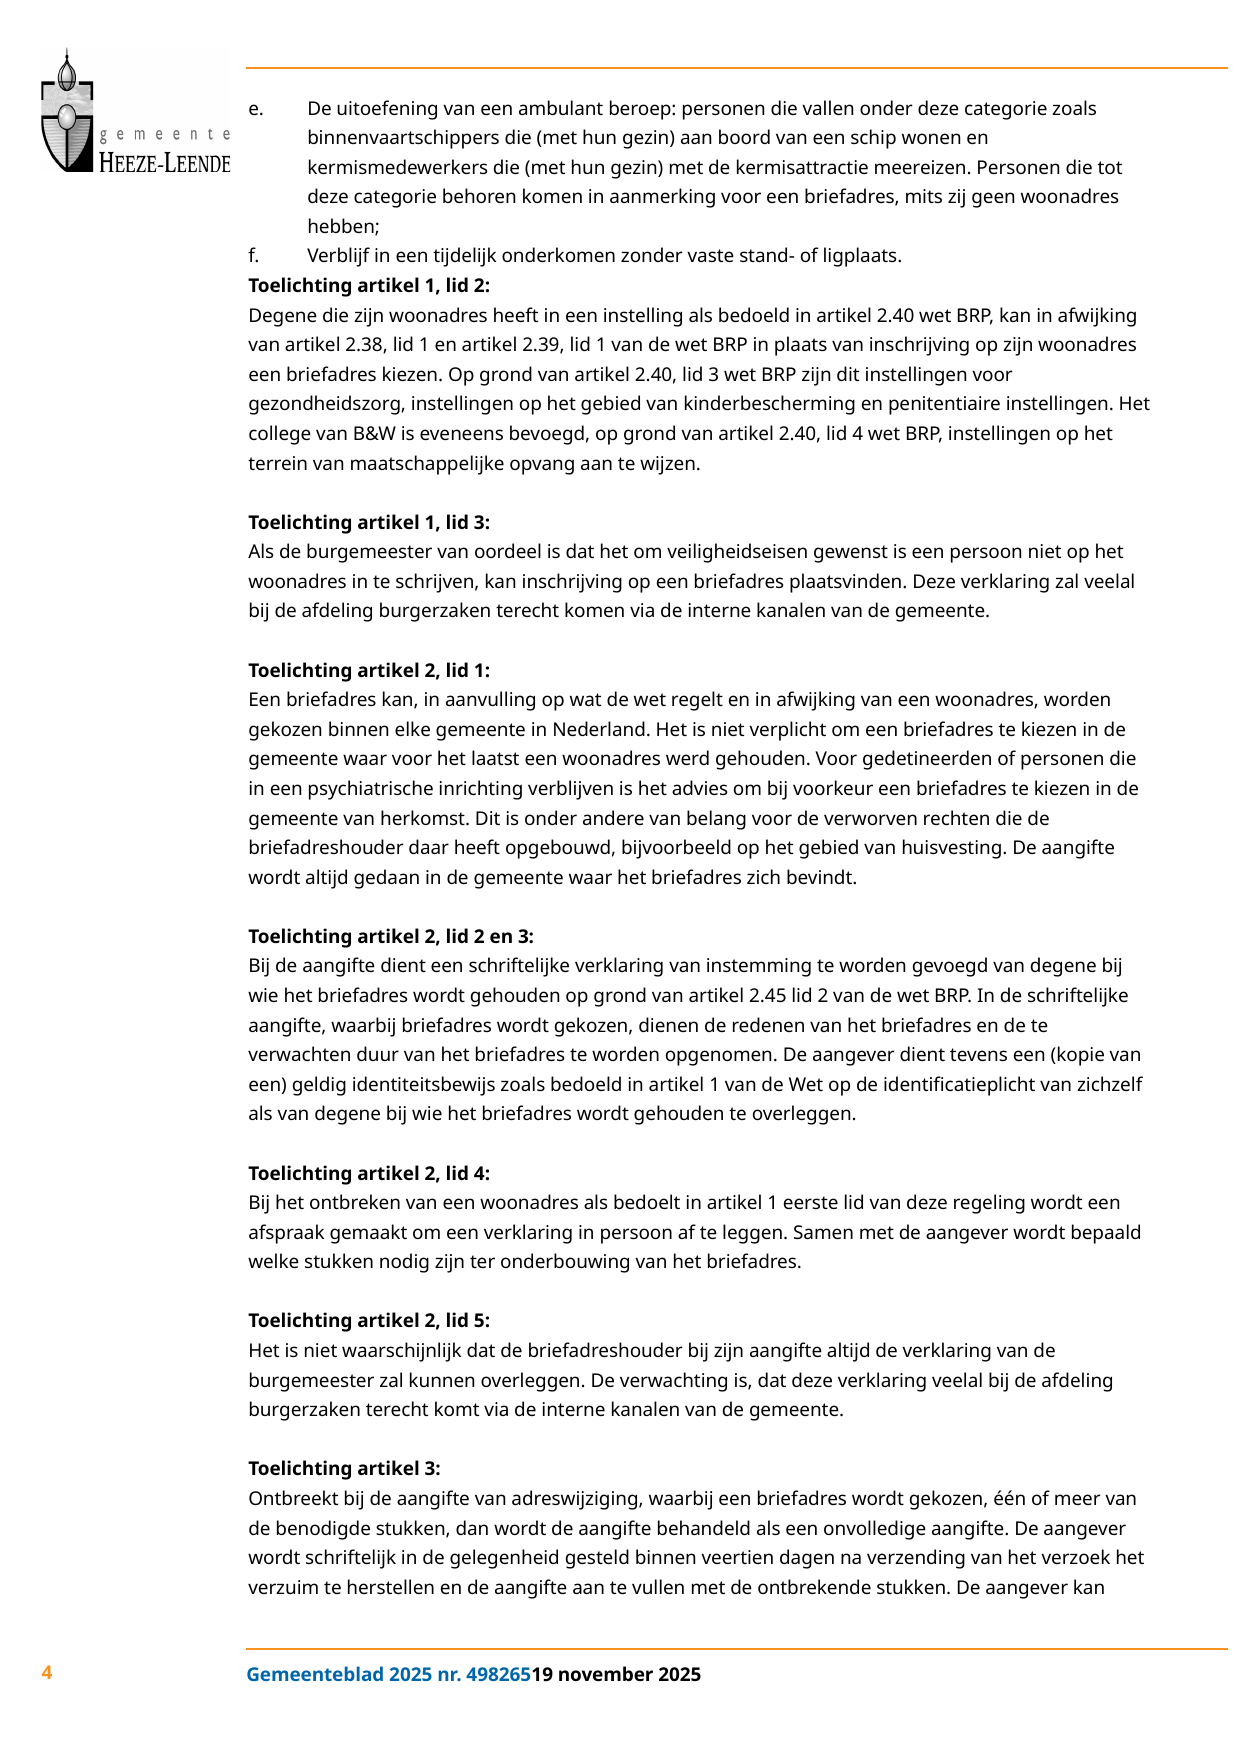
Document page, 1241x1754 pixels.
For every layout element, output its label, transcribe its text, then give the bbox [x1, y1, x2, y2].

text Toelichting artikel 2, lid 2 en 3: [248, 923, 1152, 949]
list Verblijf in een tijdelijk onderkomen zonder vaste stand- of ligplaats. [248, 243, 1152, 268]
text Toelichting artikel 2, lid 1: [248, 657, 1152, 683]
text Ontbreekt bij de aangifte van adreswijziging, waarbij een briefadres wordt gekozen, één of meer van de benodigde stukken, dan wordt de aangifte behandeld als een onvolledige aangifte. De aangever wordt schriftelijk in de gelegenheid gesteld binnen veertien dagen na verzending van het verzoek het verzuim te herstellen en de aangifte aan te vullen met de ontbrekende stukken. De aangever kan [248, 1485, 1152, 1600]
text Als de burgemeester van oordeel is dat het om veiligheidseisen gewenst is een persoon niet op het woonadres in te schrijven, kan inschrijving op een briefadres plaatsvinden. Deze verklaring zal veelal bij de afdeling burgerzaken terecht komen via de interne kanalen van de gemeente. [248, 538, 1152, 623]
text Degene die zijn woonadres heeft in een instelling als bedoeld in artikel 2.40 wet BRP, kan in afwijking van artikel 2.38, lid 1 en artikel 2.39, lid 1 van de wet BRP in plaats van inschrijving op zijn woonadres een briefadres kiezen. Op grond van artikel 2.40, lid 3 wet BRP zijn dit instellingen voor gezondheidszorg, instellingen op het gebied van kinderbescherming en penitentiaire instellingen. Het college van B&W is eveneens bevoegd, op grond van artikel 2.40, lid 4 wet BRP, instellingen op het terrein van maatschappelijke opvang aan te wijzen. [248, 302, 1152, 476]
picture [41, 47, 231, 172]
text Toelichting artikel 2, lid 4: [248, 1160, 1152, 1186]
text Toelichting artikel 1, lid 2: [248, 272, 1152, 298]
text Toelichting artikel 3: [248, 1456, 1152, 1481]
text Bij het ontbreken van een woonadres als bedoelt in artikel 1 eerste lid van deze regeling wordt een afspraak gemaakt om een verklaring in persoon af te leggen. Samen met de aangever wordt bepaald welke stukken nodig zijn ter onderbouwing van het briefadres. [248, 1189, 1152, 1274]
text Toelichting artikel 2, lid 5: [248, 1308, 1152, 1333]
list De uitoefening van een ambulant beroep: personen die vallen onder deze categorie zoals binnenvaartschippers die (met hun gezin) aan boord van een schip wonen en kermismedewerkers die (met hun gezin) met de kermisattractie meereizen. Personen die tot deze categorie behoren komen in aanmerking voor een briefadres, mits zij geen woonadres hebben; [248, 95, 1152, 239]
text Het is niet waarschijnlijk dat de briefadreshouder bij zijn aangifte altijd de verklaring van de burgemeester zal kunnen overleggen. De verwachting is, dat deze verklaring veelal bij de afdeling burgerzaken terecht komt via de interne kanalen van de gemeente. [248, 1337, 1152, 1422]
text Toelichting artikel 1, lid 3: [248, 509, 1152, 535]
text Bij de aangifte dient een schriftelijke verklaring van instemming te worden gevoegd van degene bij wie het briefadres wordt gehouden op grond van artikel 2.45 lid 2 van de wet BRP. In de schriftelijke aangifte, waarbij briefadres wordt gekozen, dienen de redenen van het briefadres en de te verwachten duur van het briefadres te worden opgenomen. De aangever dient tevens een (kopie van een) geldig identiteitsbewijs zoals bedoeld in artikel 1 van de Wet op de identificatieplicht van zichzelf als van degene bij wie het briefadres wordt gehouden te overleggen. [248, 953, 1152, 1126]
text Een briefadres kan, in aanvulling op wat de wet regelt en in afwijking van een woonadres, worden gekozen binnen elke gemeente in Nederland. Het is niet verplicht om een briefadres te kiezen in de gemeente waar voor het laatst een woonadres werd gehouden. Voor gedetineerden of personen die in een psychiatrische inrichting verblijven is het advies om bij voorkeur een briefadres te kiezen in de gemeente van herkomst. Dit is onder andere van belang voor de verworven rechten die de briefadreshouder daar heeft opgebouwd, bijvoorbeeld op het gebied van huisvesting. De aangifte wordt altijd gedaan in de gemeente waar het briefadres zich bevindt. [248, 686, 1152, 890]
